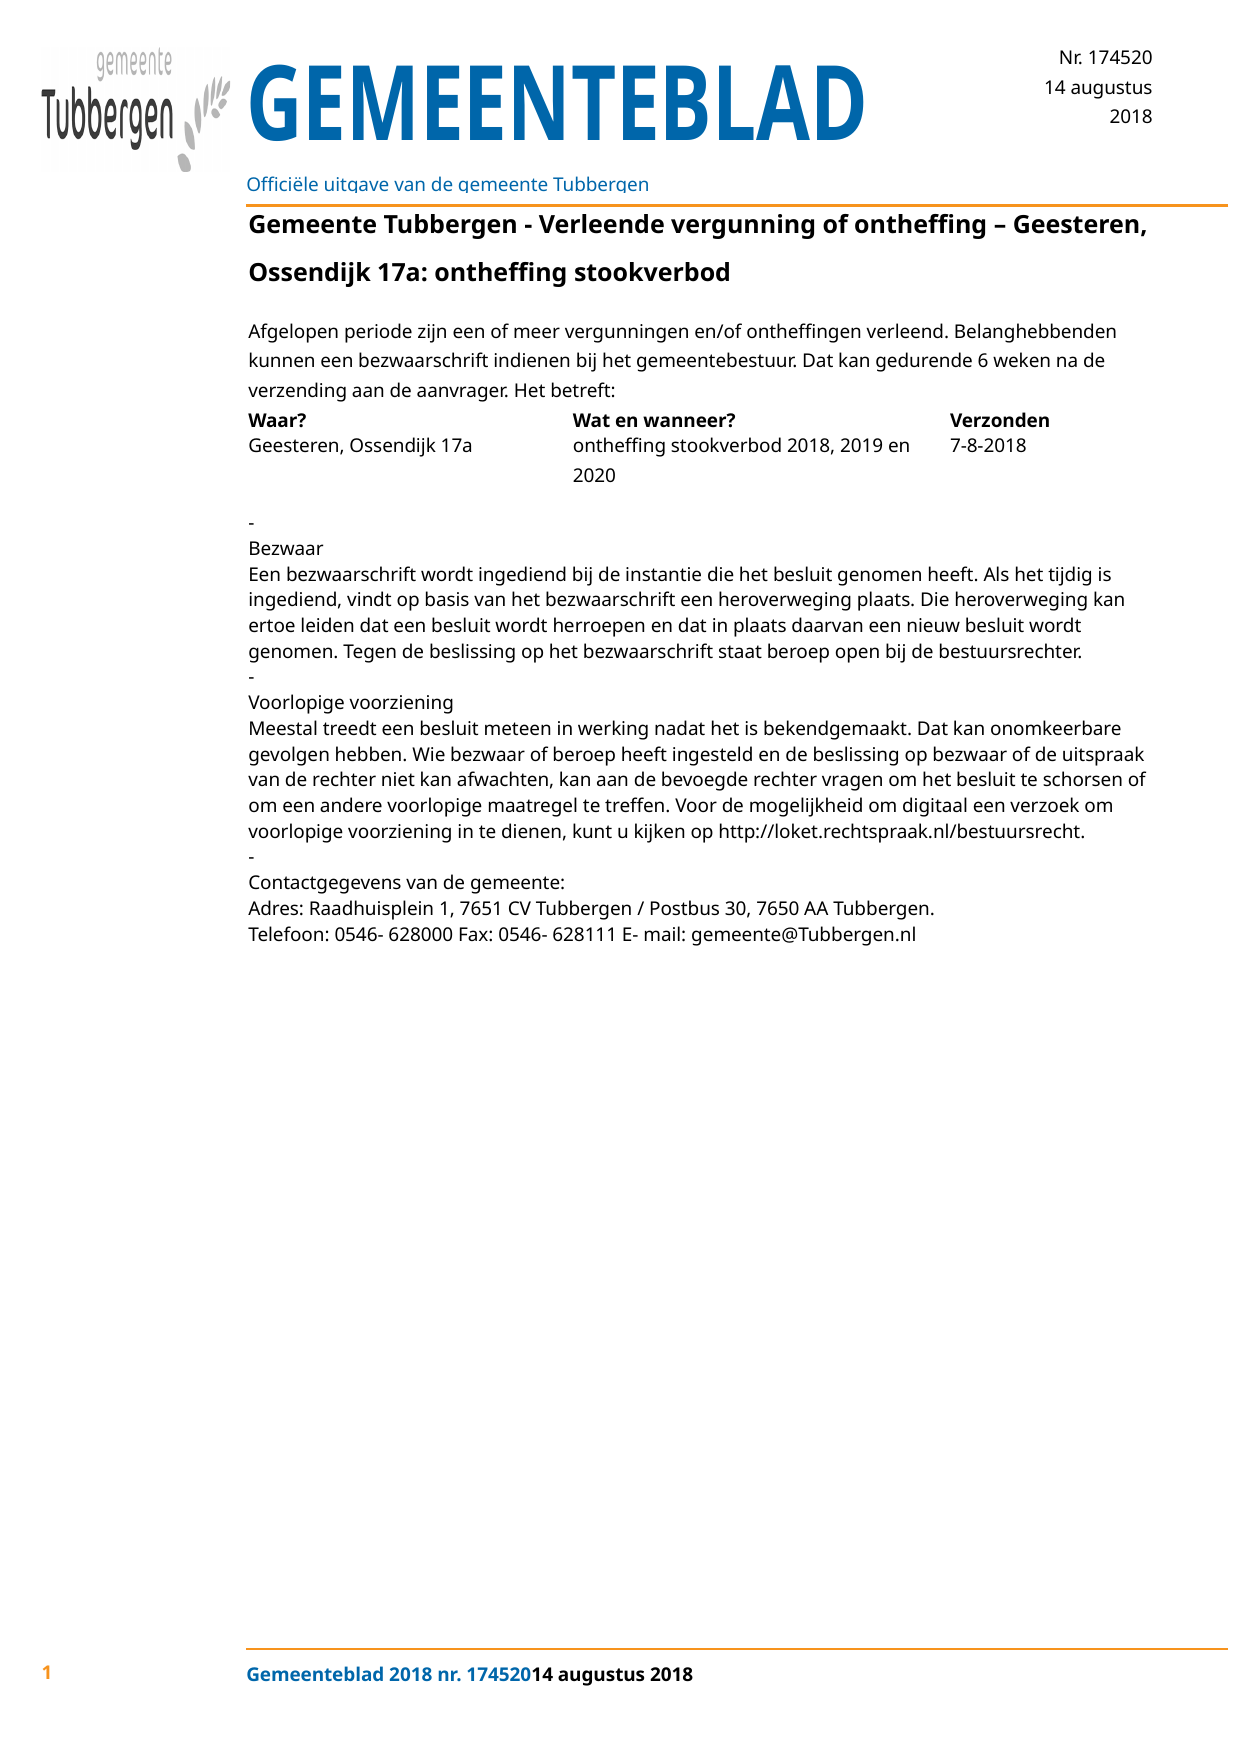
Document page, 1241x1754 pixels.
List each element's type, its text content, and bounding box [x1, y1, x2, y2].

text - [248, 664, 1152, 689]
table_cell ontheffing stookverbod 2018, 2019 en 2020 [573, 433, 950, 488]
text Voorlopige voorziening [248, 689, 1152, 715]
text Bezwaar [248, 535, 1152, 561]
table_cell 7-8-2018 [950, 433, 1152, 488]
table_cell Geesteren, Ossendijk 17a [248, 433, 573, 488]
text - [248, 509, 1152, 535]
text Gemeente Tubbergen - Verleende vergunning of ontheffing – Geesteren, Ossendijk 17a: ontheffing stookverbod [248, 207, 1152, 288]
table_header Waar? [248, 407, 573, 432]
table_header Wat en wanneer? [573, 407, 950, 432]
text Afgelopen periode zijn een of meer vergunningen en/of ontheffingen verleend. Belanghebbenden kunnen een bezwaarschrift indienen bij het gemeentebestuur. Dat kan gedurende 6 weken na de verzending aan de aanvrager. Het betreft: [248, 318, 1152, 403]
text Een bezwaarschrift wordt ingediend bij de instantie die het besluit genomen heeft. Als het tijdig is ingediend, vindt op basis van het bezwaarschrift een heroverweging plaats. Die heroverweging kan ertoe leiden dat een besluit wordt herroepen en dat in plaats daarvan een nieuw besluit wordt genomen. Tegen de beslissing op het bezwaarschrift staat beroep open bij de bestuursrechter. [248, 561, 1152, 664]
picture [41, 47, 231, 172]
text Meestal treedt een besluit meteen in werking nadat het is bekendgemaakt. Dat kan onomkeerbare gevolgen hebben. Wie bezwaar of beroep heeft ingesteld en de beslissing op bezwaar of de uitspraak van de rechter niet kan afwachten, kan aan de bevoegde rechter vragen om het besluit te schorsen of om een andere voorlopige maatregel te treffen. Voor de mogelijkheid om digitaal een verzoek om voorlopige voorziening in te dienen, kunt u kijken op http://loket.rechtspraak.nl/bestuursrecht. [248, 715, 1152, 844]
text Telefoon: 0546- 628000 Fax: 0546- 628111 E- mail: gemeente@Tubbergen.nl [248, 921, 1152, 947]
text Adres: Raadhuisplein 1, 7651 CV Tubbergen / Postbus 30, 7650 AA Tubbergen. [248, 895, 1152, 921]
table_header Verzonden [950, 407, 1152, 432]
text - [248, 844, 1152, 869]
text Contactgegevens van de gemeente: [248, 869, 1152, 895]
